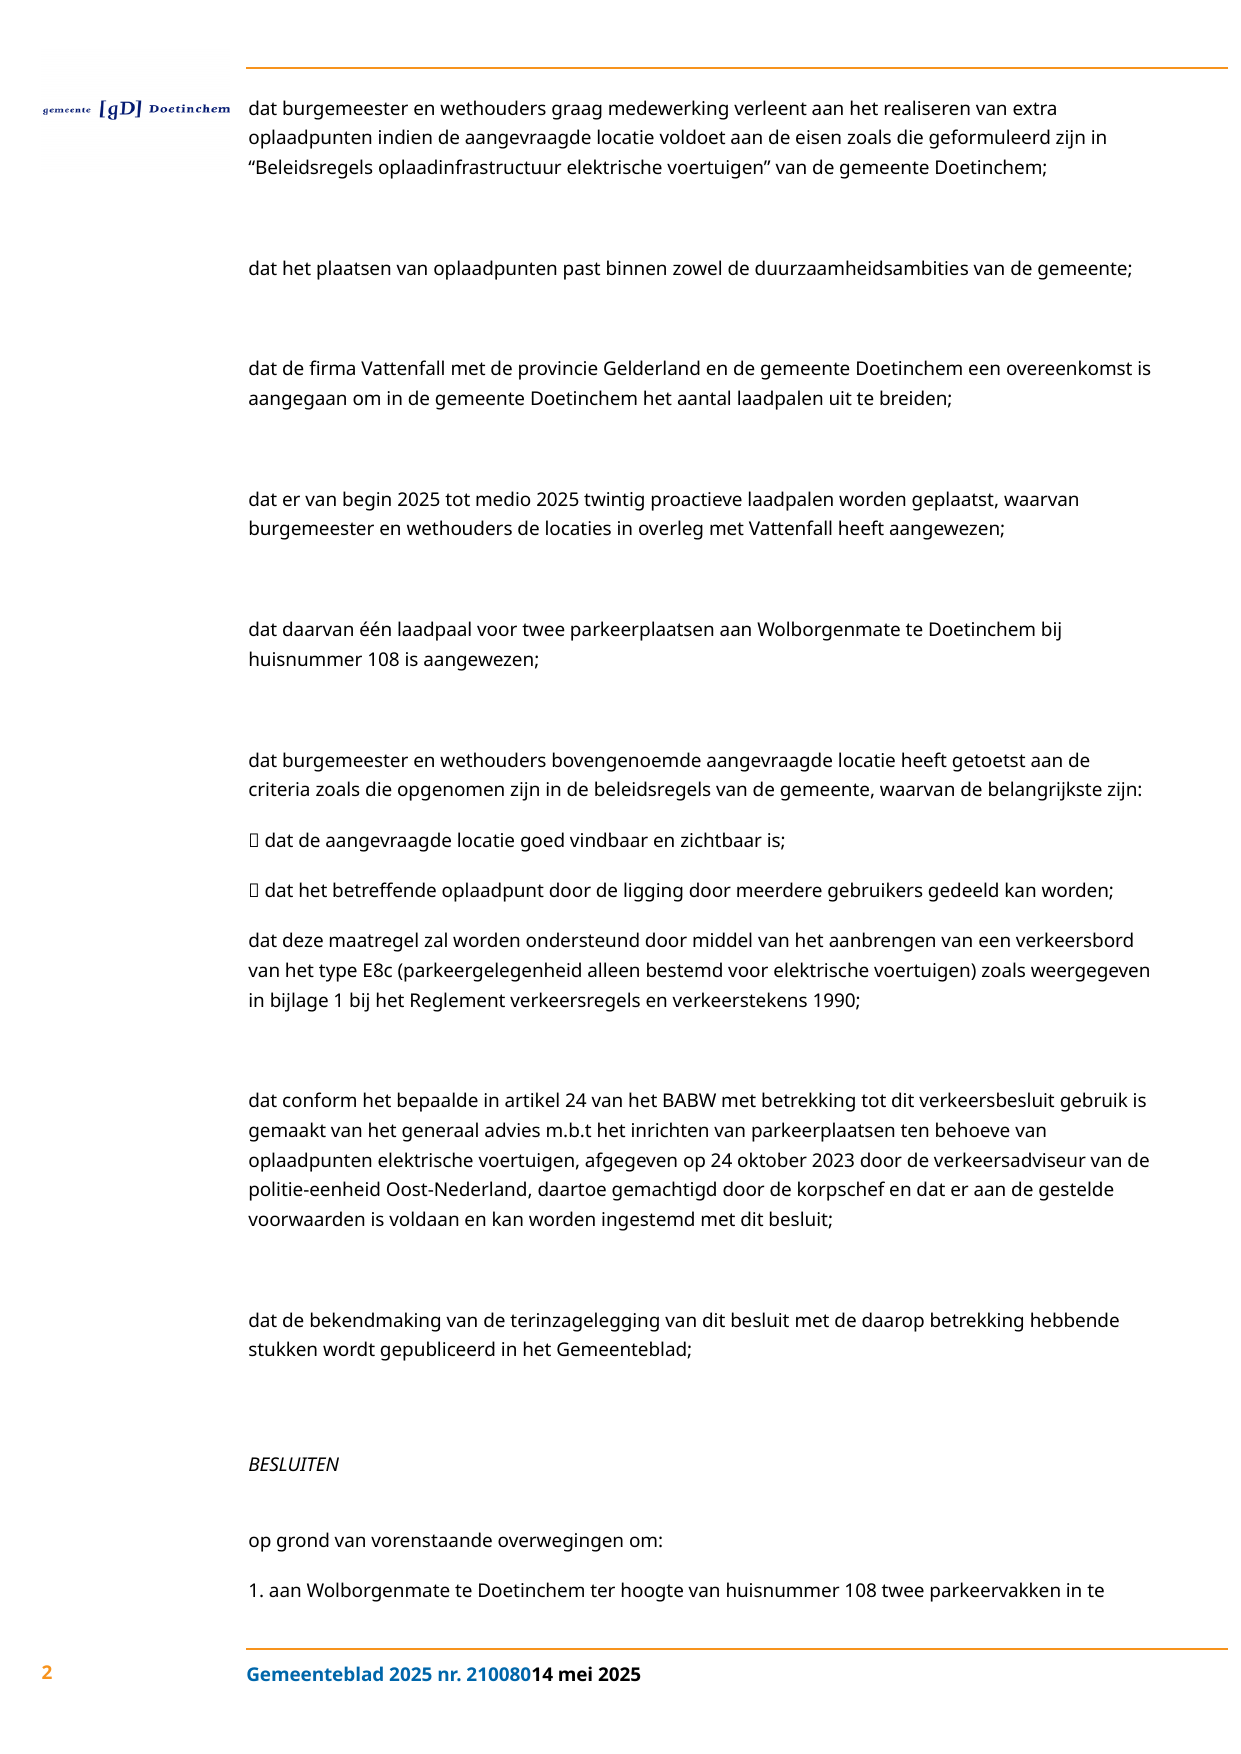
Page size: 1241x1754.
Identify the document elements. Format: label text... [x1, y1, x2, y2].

text  dat het betreffende oplaadpunt door de ligging door meerdere gebruikers gedeeld kan worden; [248, 877, 1152, 903]
text dat burgemeester en wethouders graag medewerking verleent aan het realiseren van extra oplaadpunten indien de aangevraagde locatie voldoet aan de eisen zoals die geformuleerd zijn in “Beleidsregels oplaadinfrastructuur elektrische voertuigen” van de gemeente Doetinchem; [248, 95, 1152, 180]
text dat daarvan één laadpaal voor twee parkeerplaatsen aan Wolborgenmate te Doetinchem bij huisnummer 108 is aangewezen; [248, 616, 1152, 672]
text  dat de aangevraagde locatie goed vindbaar en zichtbaar is; [248, 827, 1152, 853]
text BESLUITEN [248, 1451, 1152, 1477]
text dat er van begin 2025 tot medio 2025 twintig proactieve laadpalen worden geplaatst, waarvan burgemeester en wethouders de locaties in overleg met Vattenfall heeft aangewezen; [248, 486, 1152, 541]
text dat conform het bepaalde in artikel 24 van het BABW met betrekking tot dit verkeersbesluit gebruik is gemaakt van het generaal advies m.b.t het inrichten van parkeerplaatsen ten behoeve van oplaadpunten elektrische voertuigen, afgegeven op 24 oktober 2023 door de verkeersadviseur van de politie-eenheid Oost-Nederland, daartoe gemachtigd door de korpschef en dat er aan de gestelde voorwaarden is voldaan en kan worden ingestemd met dit besluit; [248, 1088, 1152, 1232]
text dat burgemeester en wethouders bovengenoemde aangevraagde locatie heeft getoetst aan de criteria zoals die opgenomen zijn in de beleidsregels van de gemeente, waarvan de belangrijkste zijn: [248, 747, 1152, 802]
text dat de bekendmaking van de terinzagelegging van dit besluit met de daarop betrekking hebbende stukken wordt gepubliceerd in het Gemeenteblad; [248, 1307, 1152, 1362]
text dat het plaatsen van oplaadpunten past binnen zowel de duurzaamheidsambities van de gemeente; [248, 255, 1152, 281]
text dat deze maatregel zal worden ondersteund door middel van het aanbrengen van een verkeersbord van het type E8c (parkeergelegenheid alleen bestemd voor elektrische voertuigen) zoals weergegeven in bijlage 1 bij het Reglement verkeersregels en verkeerstekens 1990; [248, 928, 1152, 1013]
picture [41, 47, 231, 172]
text 1. aan Wolborgenmate te Doetinchem ter hoogte van huisnummer 108 twee parkeervakken in te [248, 1577, 1152, 1603]
text dat de firma Vattenfall met de provincie Gelderland en de gemeente Doetinchem een overeenkomst is aangegaan om in de gemeente Doetinchem het aantal laadpalen uit te breiden; [248, 356, 1152, 411]
text op grond van vorenstaande overwegingen om: [248, 1527, 1152, 1553]
